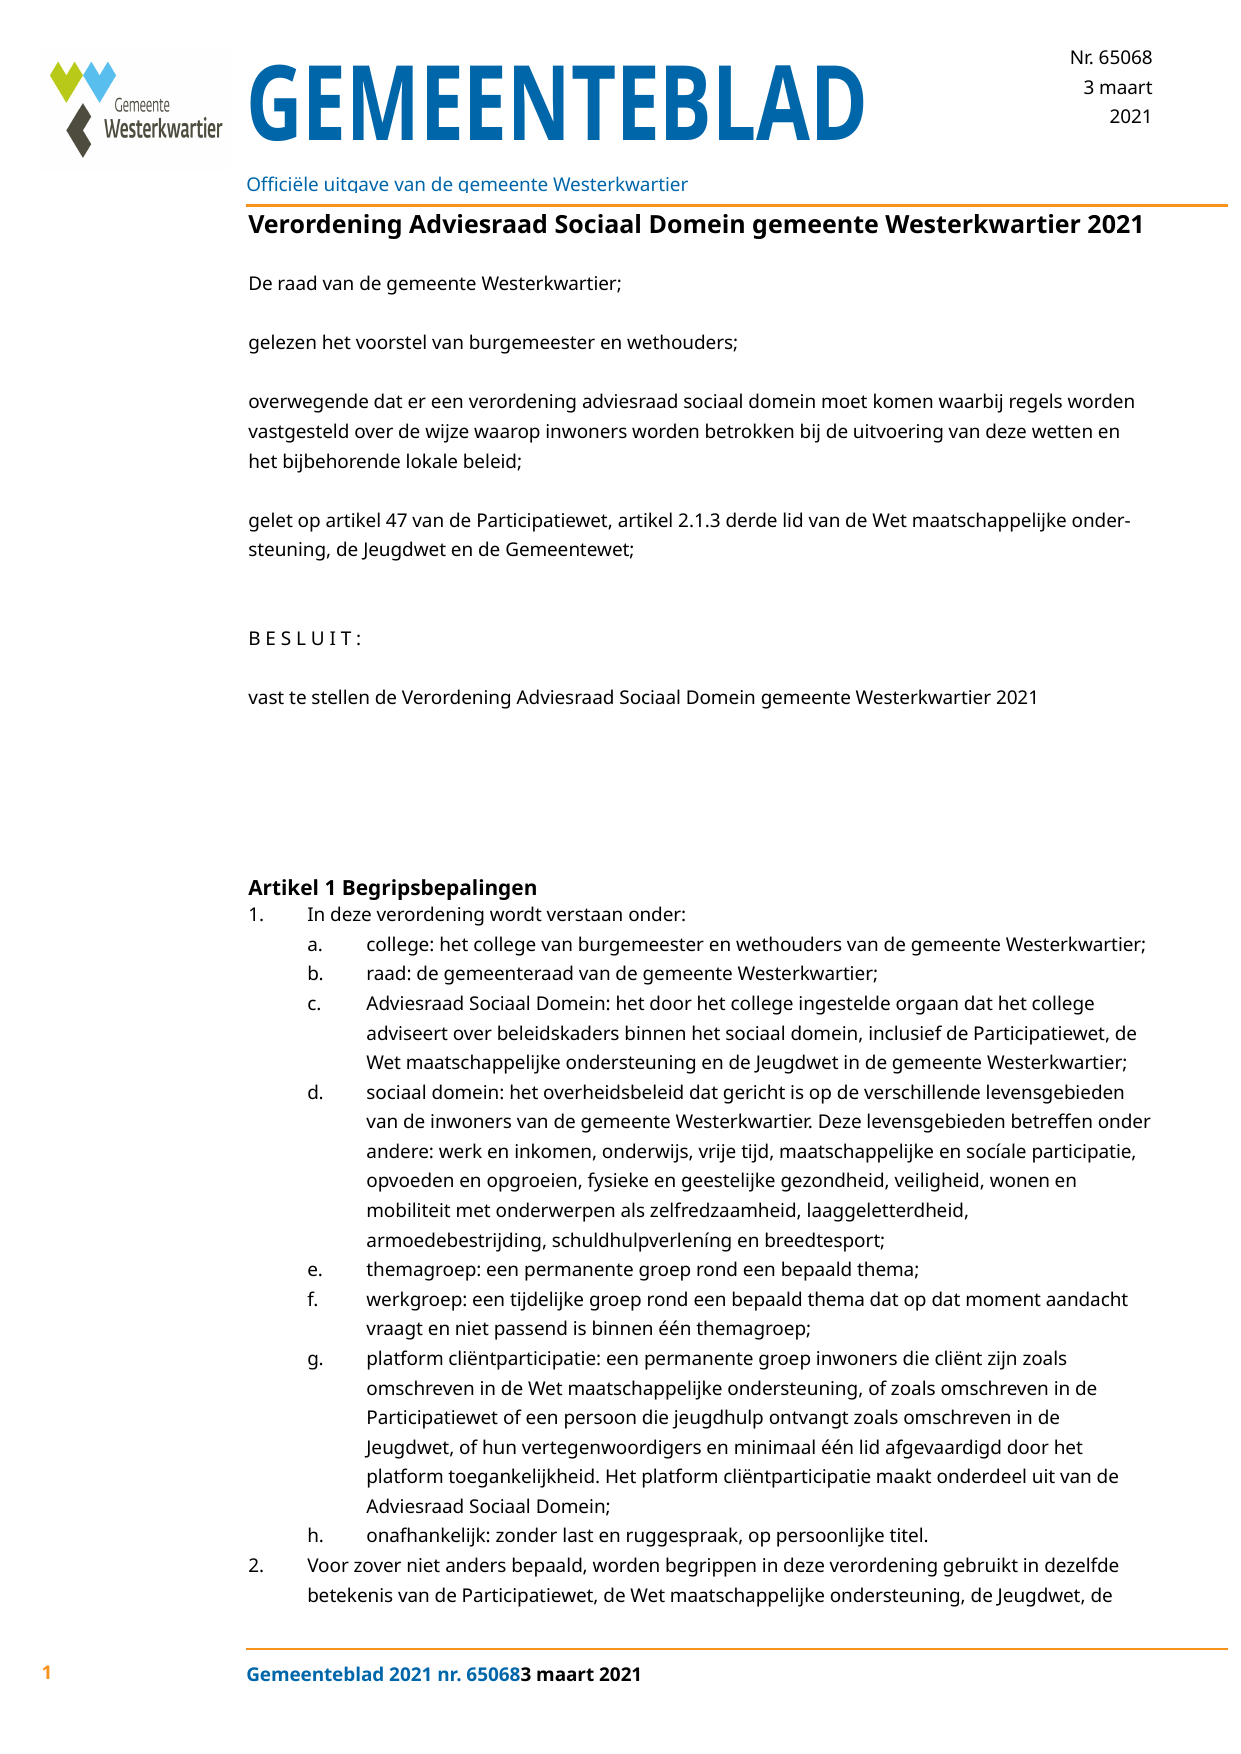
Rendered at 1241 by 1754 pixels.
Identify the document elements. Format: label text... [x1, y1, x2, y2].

list raad: de gemeenteraad van de gemeente Westerkwartier; [307, 961, 1152, 986]
list college: het college van burgemeester en wethouders van de gemeente Westerkwartier; [307, 931, 1152, 957]
text Artikel 1 Begripsbepalingen [248, 873, 1152, 901]
text B E S L U I T : [248, 625, 1152, 651]
list onafhankelijk: zonder last en ruggespraak, op persoonlijke titel. [307, 1523, 1152, 1548]
text vast te stellen de Verordening Adviesraad Sociaal Domein gemeente Westerkwartier 2021 [248, 684, 1152, 710]
list Adviesraad Sociaal Domein: het door het college ingestelde orgaan dat het college adviseert over beleidskaders binnen het sociaal domein, inclusief de Participatiewet, de Wet maatschappelijke ondersteuning en de Jeugdwet in de gemeente Westerkwartier; [307, 990, 1152, 1075]
list Voor zover niet anders bepaald, worden begrippen in deze verordening gebruikt in dezelfde betekenis van de Participatiewet, de Wet maatschappelijke ondersteuning, de Jeugdwet, de [248, 1552, 1152, 1607]
list platform cliëntparticipatie: een permanente groep inwoners die cliënt zijn zoals omschreven in de Wet maatschappelijke ondersteuning, of zoals omschreven in de Participatiewet of een persoon die jeugdhulp ontvangt zoals omschreven in de Jeugdwet, of hun vertegenwoordigers en minimaal één lid afgevaardigd door het platform toegankelijkheid. Het platform cliëntparticipatie maakt onderdeel uit van de Adviesraad Sociaal Domein; [307, 1345, 1152, 1519]
list In deze verordening wordt verstaan onder: [248, 901, 1152, 927]
list sociaal domein: het overheidsbeleid dat gericht is op de verschillende levensgebieden van de inwoners van de gemeente Westerkwartier. Deze levensgebieden betreffen onder andere: werk en inkomen, onderwijs, vrije tijd, maatschappelijke en socíale participatie, opvoeden en opgroeien, fysieke en geestelijke gezondheid, veiligheid, wonen en mobiliteit met onderwerpen als zelfredzaamheid, laaggeletterdheid, armoedebestrijding, schuldhulpverleníng en breedtesport; [307, 1079, 1152, 1252]
text De raad van de gemeente Westerkwartier; [248, 270, 1152, 296]
text gelezen het voorstel van burgemeester en wethouders; [248, 329, 1152, 355]
picture [41, 47, 231, 172]
text Verordening Adviesraad Sociaal Domein gemeente Westerkwartier 2021 [248, 207, 1152, 241]
list themagroep: een permanente groep rond een bepaald thema; [307, 1256, 1152, 1282]
text overwegende dat er een verordening adviesraad sociaal domein moet komen waarbij regels worden vastgesteld over de wijze waarop inwoners worden betrokken bij de uitvoering van deze wetten en het bijbehorende lokale beleid; [248, 389, 1152, 473]
text gelet op artikel 47 van de Participatiewet, artikel 2.1.3 derde lid van de Wet maatschappelijke onder-steuning, de Jeugdwet en de Gemeentewet; [248, 507, 1152, 562]
list werkgroep: een tijdelijke groep rond een bepaald thema dat op dat moment aandacht vraagt en niet passend is binnen één themagroep; [307, 1286, 1152, 1341]
